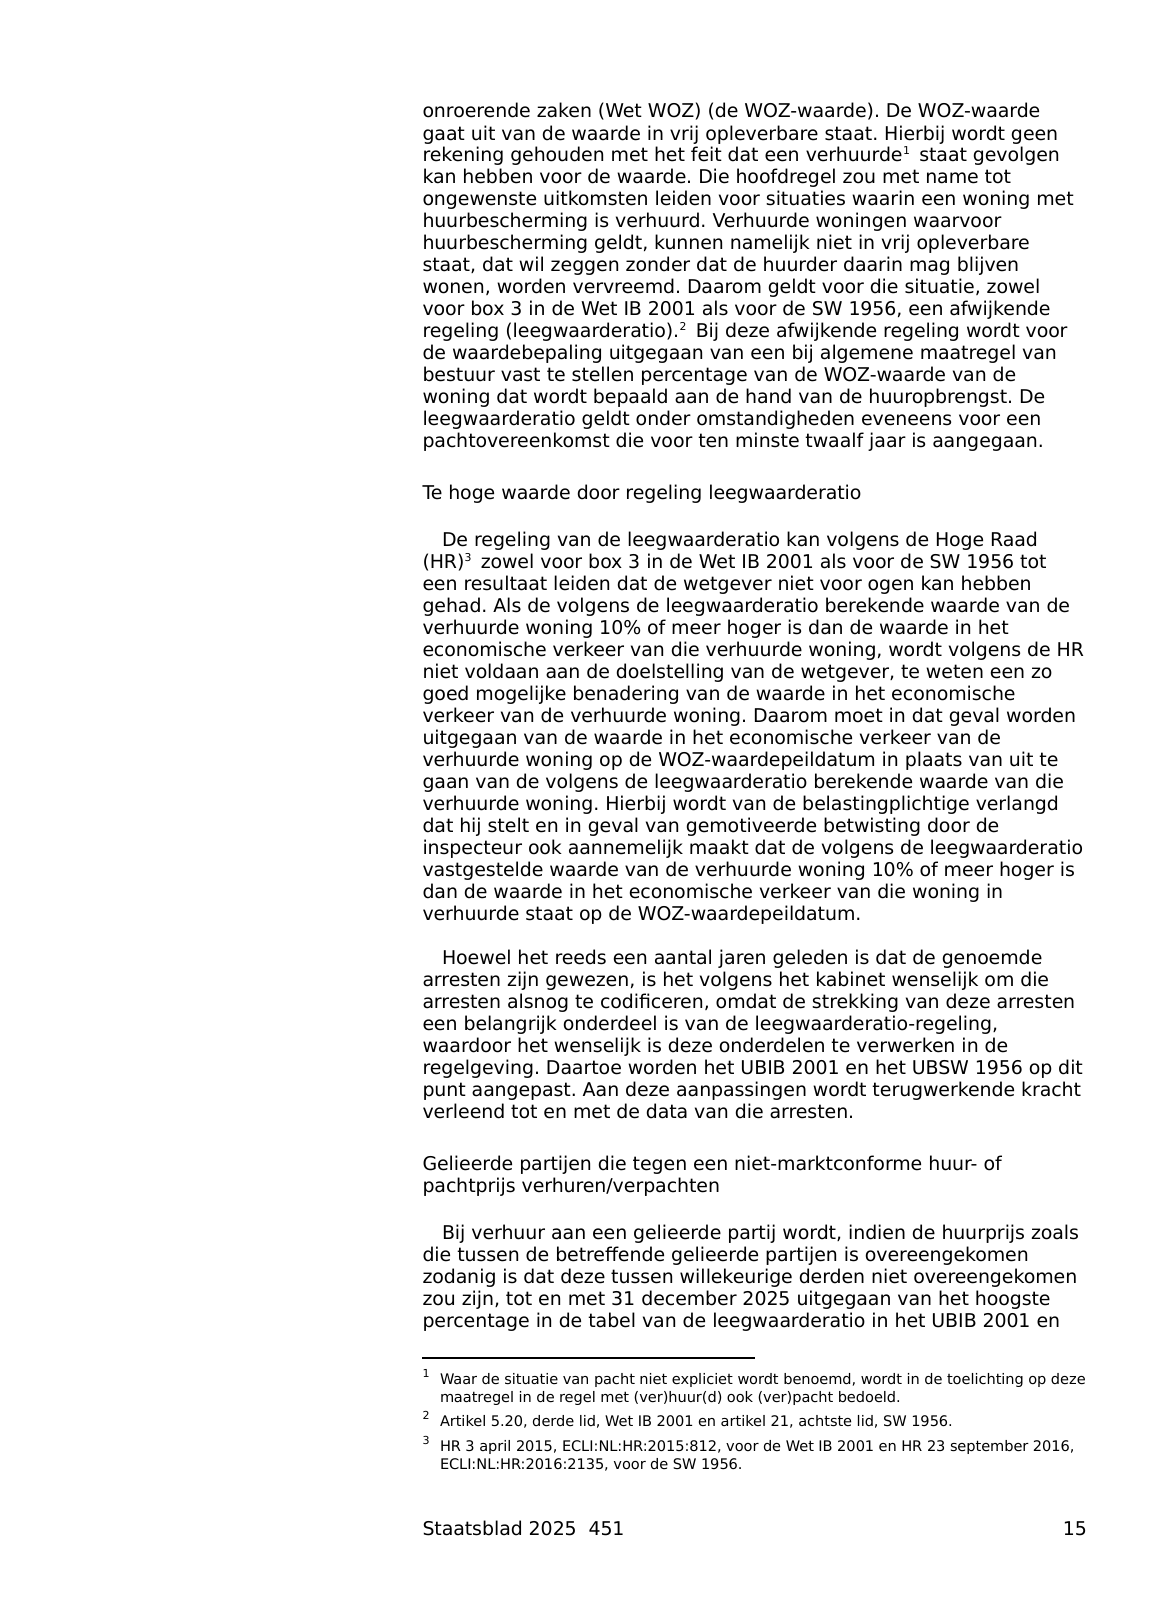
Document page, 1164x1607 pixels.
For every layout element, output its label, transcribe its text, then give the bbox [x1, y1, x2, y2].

text onroerende zaken (Wet WOZ) (de WOZ-waarde). De WOZ-waarde gaat uit van de waarde in vrij opleverbare staat. Hierbij wordt geen rekening gehouden met het feit dat een verhuurde staat gevolgen kan hebben voor de waarde. Die hoofdregel zou met name tot ongewenste uitkomsten leiden voor situaties waarin een woning met huurbescherming is verhuurd. Verhuurde woningen waarvoor huurbescherming geldt, kunnen namelijk niet in vrij opleverbare staat, dat wil zeggen zonder dat de huurder daarin mag blijven wonen, worden vervreemd. Daarom geldt voor die situatie, zowel voor box 3 in de Wet IB 2001 als voor de SW 1956, een afwijkende regeling (leegwaarderatio). Bij deze afwijkende regeling wordt voor de waardebepaling uitgegaan van een bij algemene maatregel van bestuur vast te stellen percentage van de WOZ-waarde van de woning dat wordt bepaald aan de hand van de huuropbrengst. De leegwaarderatio geldt onder omstandigheden eveneens voor een pachtovereenkomst die voor ten minste twaalf jaar is aangegaan. [422, 100, 1087, 452]
text Hoewel het reeds een aantal jaren geleden is dat de genoemde arresten zijn gewezen, is het volgens het kabinet wenselijk om die arresten alsnog te codificeren, omdat de strekking van deze arresten een belangrijk onderdeel is van de leegwaarderatio-regeling, waardoor het wenselijk is deze onderdelen te verwerken in de regelgeving. Daartoe worden het UBIB 2001 en het UBSW 1956 op dit punt aangepast. Aan deze aanpassingen wordt terugwerkende kracht verleend tot en met de data van die arresten. [422, 947, 1087, 1123]
subtitle Te hoge waarde door regeling leegwaarderatio [422, 482, 1087, 504]
text De regeling van de leegwaarderatio kan volgens de Hoge Raad (HR) zowel voor box 3 in de Wet IB 2001 als voor de SW 1956 tot een resultaat leiden dat de wetgever niet voor ogen kan hebben gehad. Als de volgens de leegwaarderatio berekende waarde van de verhuurde woning 10% of meer hoger is dan de waarde in het economische verkeer van die verhuurde woning, wordt volgens de HR niet voldaan aan de doelstelling van de wetgever, te weten een zo goed mogelijke benadering van de waarde in het economische verkeer van de verhuurde woning. Daarom moet in dat geval worden uitgegaan van de waarde in het economische verkeer van de verhuurde woning op de WOZ-waardepeildatum in plaats van uit te gaan van de volgens de leegwaarderatio berekende waarde van die verhuurde woning. Hierbij wordt van de belastingplichtige verlangd dat hij stelt en in geval van gemotiveerde betwisting door de inspecteur ook aannemelijk maakt dat de volgens de leegwaarderatio vastgestelde waarde van de verhuurde woning 10% of meer hoger is dan de waarde in het economische verkeer van die woning in verhuurde staat op de WOZ-waardepeildatum. [422, 529, 1087, 925]
subtitle Gelieerde partijen die tegen een niet-marktconforme huur- of pachtprijs verhuren/verpachten [422, 1153, 1087, 1197]
text Bij verhuur aan een gelieerde partij wordt, indien de huurprijs zoals die tussen de betreffende gelieerde partijen is overeengekomen zodanig is dat deze tussen willekeurige derden niet overeengekomen zou zijn, tot en met 31 december 2025 uitgegaan van het hoogste percentage in de tabel van de leegwaarderatio in het UBIB 2001 en [422, 1222, 1087, 1332]
text Waar de situatie van pacht niet expliciet wordt benoemd, wordt in de toelichting op deze maatregel in de regel met (ver)huur(d) ook (ver)pacht bedoeld. [422, 1367, 1087, 1406]
text HR 3 april 2015, ECLI:NL:HR:2015:812, voor de Wet IB 2001 en HR 23 september 2016, ECLI:NL:HR:2016:2135, voor de SW 1956. [422, 1434, 1087, 1473]
text Artikel 5.20, derde lid, Wet IB 2001 en artikel 21, achtste lid, SW 1956. [422, 1409, 1087, 1431]
